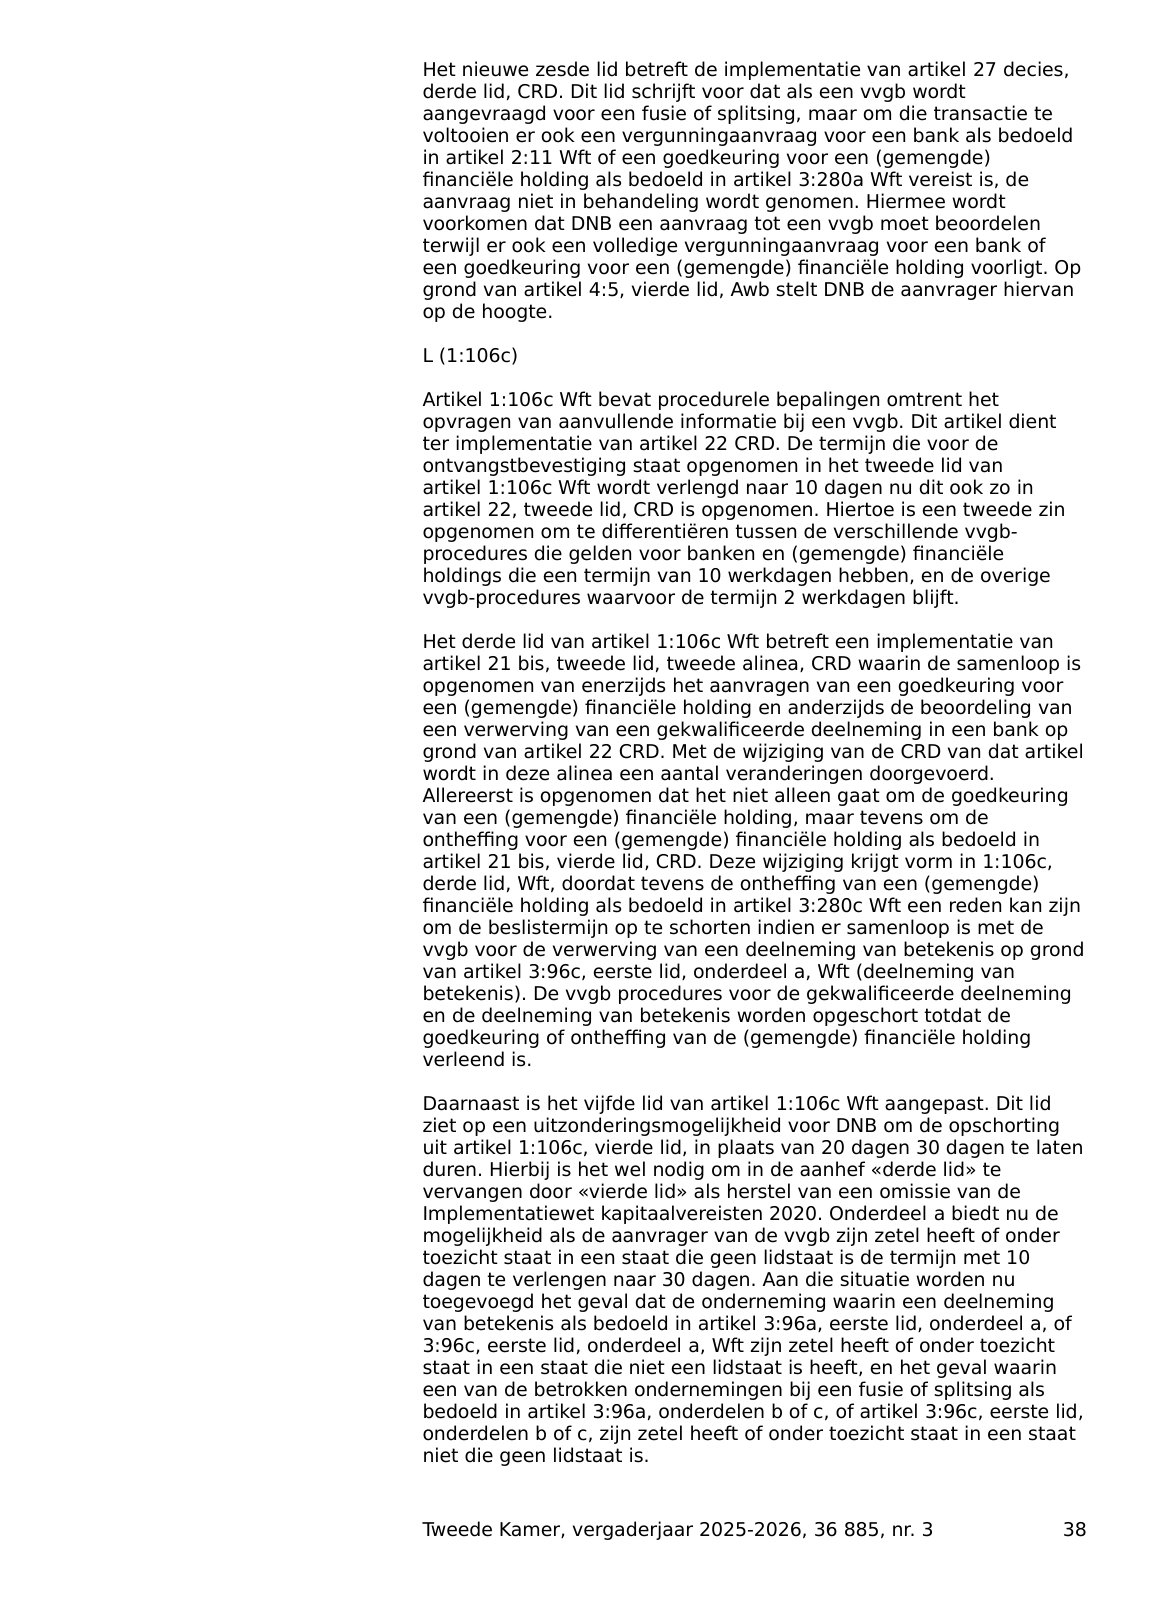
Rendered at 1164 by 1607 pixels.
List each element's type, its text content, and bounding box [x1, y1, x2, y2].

subtitle L (1:106c) [422, 345, 1087, 367]
text Artikel 1:106c Wft bevat procedurele bepalingen omtrent het opvragen van aanvullende informatie bij een vvgb. Dit artikel dient ter implementatie van artikel 22 CRD. De termijn die voor de ontvangstbevestiging staat opgenomen in het tweede lid van artikel 1:106c Wft wordt verlengd naar 10 dagen nu dit ook zo in artikel 22, tweede lid, CRD is opgenomen. Hiertoe is een tweede zin opgenomen om te differentiëren tussen de verschillende vvgb-procedures die gelden voor banken en (gemengde) financiële holdings die een termijn van 10 werkdagen hebben, en de overige vvgb-procedures waarvoor de termijn 2 werkdagen blijft. [422, 389, 1087, 609]
text Het nieuwe zesde lid betreft de implementatie van artikel 27 decies, derde lid, CRD. Dit lid schrijft voor dat als een vvgb wordt aangevraagd voor een fusie of splitsing, maar om die transactie te voltooien er ook een vergunningaanvraag voor een bank als bedoeld in artikel 2:11 Wft of een goedkeuring voor een (gemengde) financiële holding als bedoeld in artikel 3:280a Wft vereist is, de aanvraag niet in behandeling wordt genomen. Hiermee wordt voorkomen dat DNB een aanvraag tot een vvgb moet beoordelen terwijl er ook een volledige vergunningaanvraag voor een bank of een goedkeuring voor een (gemengde) financiële holding voorligt. Op grond van artikel 4:5, vierde lid, Awb stelt DNB de aanvrager hiervan op de hoogte. [422, 59, 1087, 323]
text Daarnaast is het vijfde lid van artikel 1:106c Wft aangepast. Dit lid ziet op een uitzonderingsmogelijkheid voor DNB om de opschorting uit artikel 1:106c, vierde lid, in plaats van 20 dagen 30 dagen te laten duren. Hierbij is het wel nodig om in de aanhef «derde lid» te vervangen door «vierde lid» als herstel van een omissie van de Implementatiewet kapitaalvereisten 2020. Onderdeel a biedt nu de mogelijkheid als de aanvrager van de vvgb zijn zetel heeft of onder toezicht staat in een staat die geen lidstaat is de termijn met 10 dagen te verlengen naar 30 dagen. Aan die situatie worden nu toegevoegd het geval dat de onderneming waarin een deelneming van betekenis als bedoeld in artikel 3:96a, eerste lid, onderdeel a, of 3:96c, eerste lid, onderdeel a, Wft zijn zetel heeft of onder toezicht staat in een staat die niet een lidstaat is heeft, en het geval waarin een van de betrokken ondernemingen bij een fusie of splitsing als bedoeld in artikel 3:96a, onderdelen b of c, of artikel 3:96c, eerste lid, onderdelen b of c, zijn zetel heeft of onder toezicht staat in een staat niet die geen lidstaat is. [422, 1093, 1087, 1467]
text Het derde lid van artikel 1:106c Wft betreft een implementatie van artikel 21 bis, tweede lid, tweede alinea, CRD waarin de samenloop is opgenomen van enerzijds het aanvragen van een goedkeuring voor een (gemengde) financiële holding en anderzijds de beoordeling van een verwerving van een gekwalificeerde deelneming in een bank op grond van artikel 22 CRD. Met de wijziging van de CRD van dat artikel wordt in deze alinea een aantal veranderingen doorgevoerd. Allereerst is opgenomen dat het niet alleen gaat om de goedkeuring van een (gemengde) financiële holding, maar tevens om de ontheffing voor een (gemengde) financiële holding als bedoeld in artikel 21 bis, vierde lid, CRD. Deze wijziging krijgt vorm in 1:106c, derde lid, Wft, doordat tevens de ontheffing van een (gemengde) financiële holding als bedoeld in artikel 3:280c Wft een reden kan zijn om de beslistermijn op te schorten indien er samenloop is met de vvgb voor de verwerving van een deelneming van betekenis op grond van artikel 3:96c, eerste lid, onderdeel a, Wft (deelneming van betekenis). De vvgb procedures voor de gekwalificeerde deelneming en de deelneming van betekenis worden opgeschort totdat de goedkeuring of ontheffing van de (gemengde) financiële holding verleend is. [422, 631, 1087, 1071]
